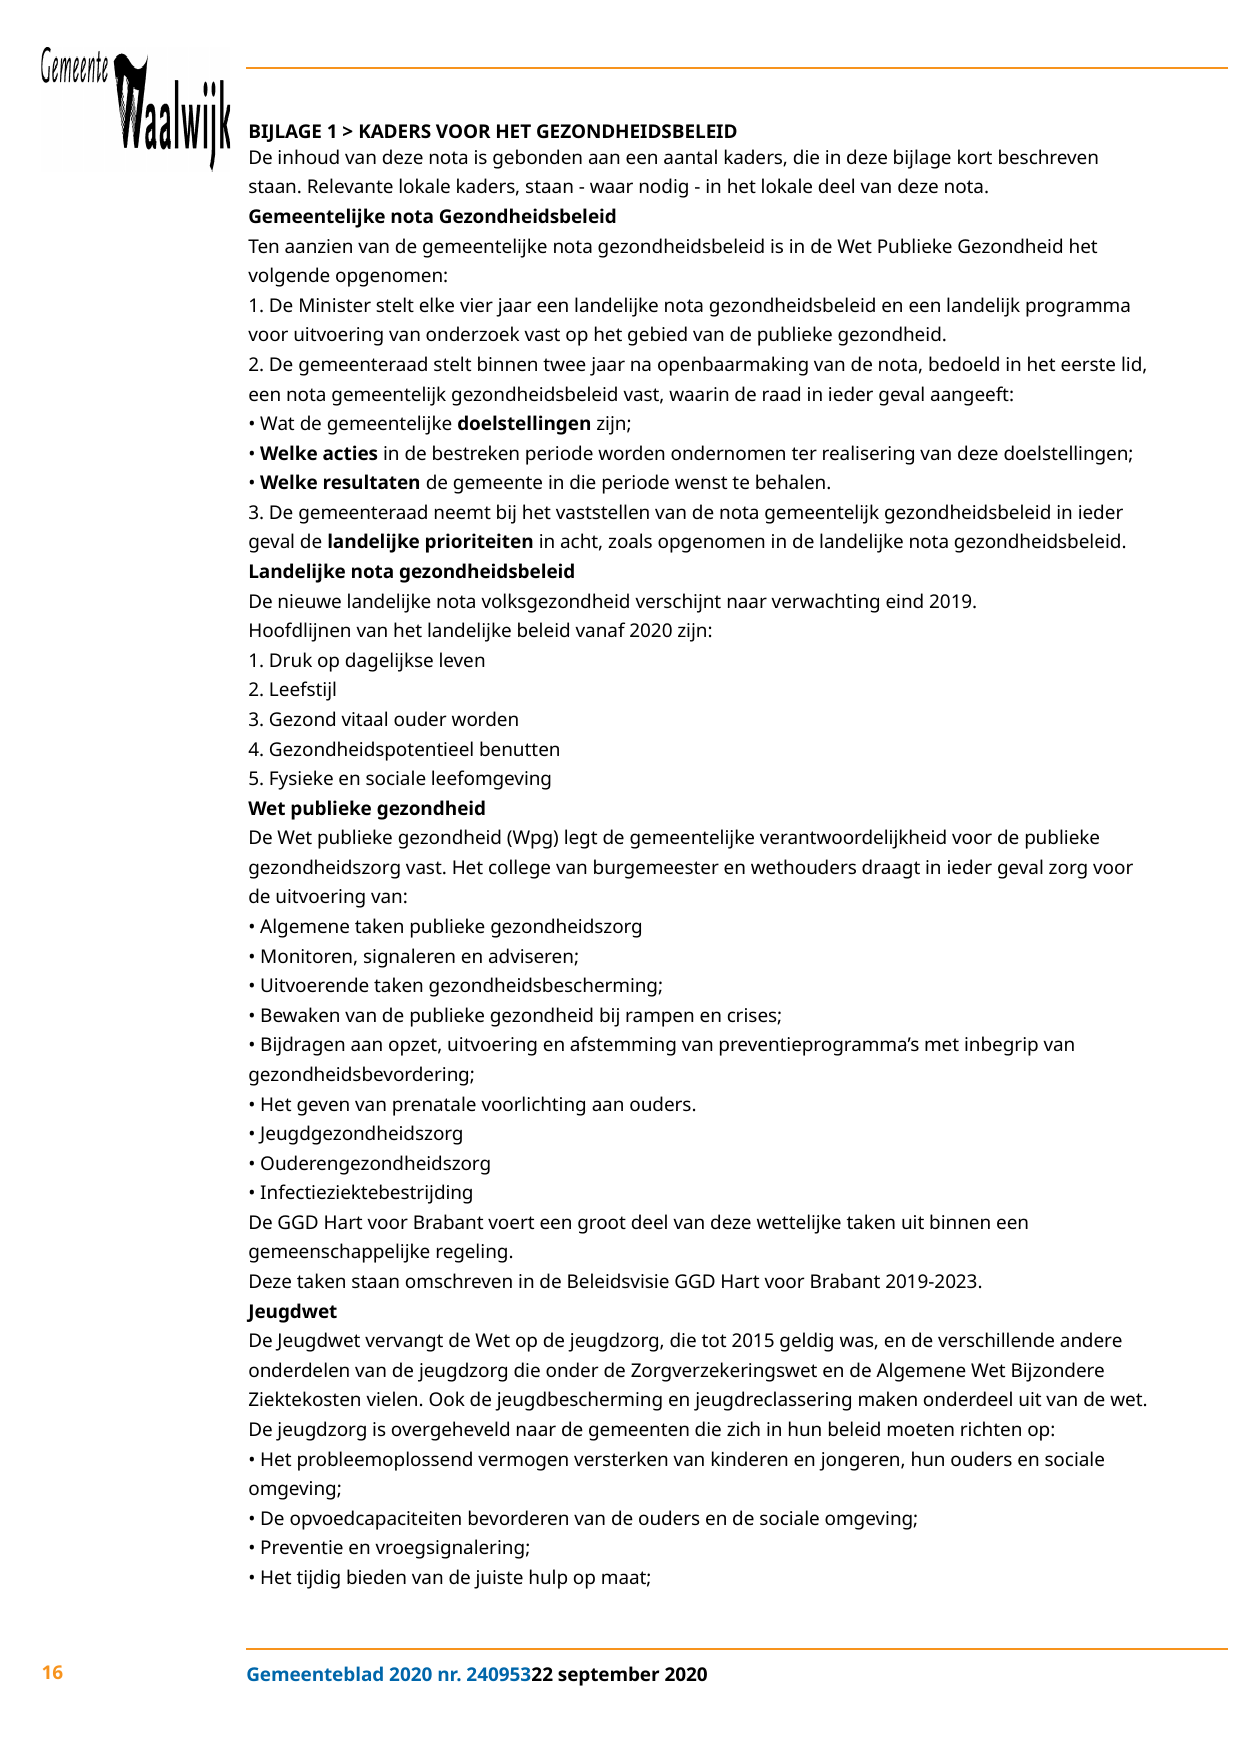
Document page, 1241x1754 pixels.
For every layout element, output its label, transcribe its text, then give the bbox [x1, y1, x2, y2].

text 4. Gezondheidspotentieel benutten [248, 736, 1152, 762]
text 2. Leefstijl [248, 677, 1152, 702]
text • Het probleemoplossend vermogen versterken van kinderen en jongeren, hun ouders en sociale omgeving; [248, 1446, 1152, 1501]
text • Welke acties in de bestreken periode worden ondernomen ter realisering van deze doelstellingen; [248, 440, 1152, 466]
text 3. De gemeenteraad neemt bij het vaststellen van de nota gemeentelijk gezondheidsbeleid in ieder geval de landelijke prioriteiten in acht, zoals opgenomen in de landelijke nota gezondheidsbeleid. [248, 499, 1152, 554]
text • Wat de gemeentelijke doelstellingen zijn; [248, 410, 1152, 436]
text Jeugdwet [248, 1298, 1152, 1324]
text De Wet publieke gezondheid (Wpg) legt de gemeentelijke verantwoordelijkheid voor de publieke gezondheidszorg vast. Het college van burgemeester en wethouders draagt in ieder geval zorg voor de uitvoering van: [248, 824, 1152, 909]
text • Uitvoerende taken gezondheidsbescherming; [248, 972, 1152, 998]
text Deze taken staan omschreven in de Beleidsvisie GGD Hart voor Brabant 2019-2023. [248, 1268, 1152, 1294]
text • Ouderengezondheidszorg [248, 1150, 1152, 1176]
text • Algemene taken publieke gezondheidszorg [248, 913, 1152, 939]
text De Jeugdwet vervangt de Wet op de jeugdzorg, die tot 2015 geldig was, en de verschillende andere onderdelen van de jeugdzorg die onder de Zorgverzekeringswet en de Algemene Wet Bijzondere Ziektekosten vielen. Ook de jeugdbescherming en jeugdreclassering maken onderdeel uit van de wet. De jeugdzorg is overgeheveld naar de gemeenten die zich in hun beleid moeten richten op: [248, 1327, 1152, 1442]
text • Het tijdig bieden van de juiste hulp op maat; [248, 1564, 1152, 1590]
text De GGD Hart voor Brabant voert een groot deel van deze wettelijke taken uit binnen een gemeenschappelijke regeling. [248, 1209, 1152, 1264]
text 1. De Minister stelt elke vier jaar een landelijke nota gezondheidsbeleid en een landelijk programma voor uitvoering van onderzoek vast op het gebied van de publieke gezondheid. [248, 292, 1152, 347]
text • Het geven van prenatale voorlichting aan ouders. [248, 1091, 1152, 1117]
picture [41, 47, 231, 172]
text Gemeentelijke nota Gezondheidsbeleid [248, 203, 1152, 229]
text • Preventie en vroegsignalering; [248, 1534, 1152, 1560]
text 2. De gemeenteraad stelt binnen twee jaar na openbaarmaking van de nota, bedoeld in het eerste lid, een nota gemeentelijk gezondheidsbeleid vast, waarin de raad in ieder geval aangeeft: [248, 351, 1152, 407]
text • Welke resultaten de gemeente in die periode wenst te behalen. [248, 469, 1152, 495]
text De nieuwe landelijke nota volksgezondheid verschijnt naar verwachting eind 2019. [248, 588, 1152, 614]
text Ten aanzien van de gemeentelijke nota gezondheidsbeleid is in de Wet Publieke Gezondheid het volgende opgenomen: [248, 233, 1152, 288]
text • De opvoedcapaciteiten bevorderen van de ouders en de sociale omgeving; [248, 1505, 1152, 1531]
text BIJLAGE 1 > KADERS VOOR HET GEZONDHEIDSBELEID [248, 116, 1152, 144]
text 3. Gezond vitaal ouder worden [248, 706, 1152, 732]
text • Monitoren, signaleren en adviseren; [248, 943, 1152, 969]
text Landelijke nota gezondheidsbeleid [248, 558, 1152, 584]
text De inhoud van deze nota is gebonden aan een aantal kaders, die in deze bijlage kort beschreven staan. Relevante lokale kaders, staan - waar nodig - in het lokale deel van deze nota. [248, 144, 1152, 199]
text • Bijdragen aan opzet, uitvoering en afstemming van preventieprogramma’s met inbegrip van gezondheidsbevordering; [248, 1032, 1152, 1087]
text 5. Fysieke en sociale leefomgeving [248, 765, 1152, 791]
text • Jeugdgezondheidszorg [248, 1120, 1152, 1146]
text Wet publieke gezondheid [248, 795, 1152, 821]
text Hoofdlijnen van het landelijke beleid vanaf 2020 zijn: [248, 617, 1152, 643]
text 1. Druk op dagelijkse leven [248, 647, 1152, 673]
text • Infectieziektebestrijding [248, 1179, 1152, 1205]
text • Bewaken van de publieke gezondheid bij rampen en crises; [248, 1002, 1152, 1028]
